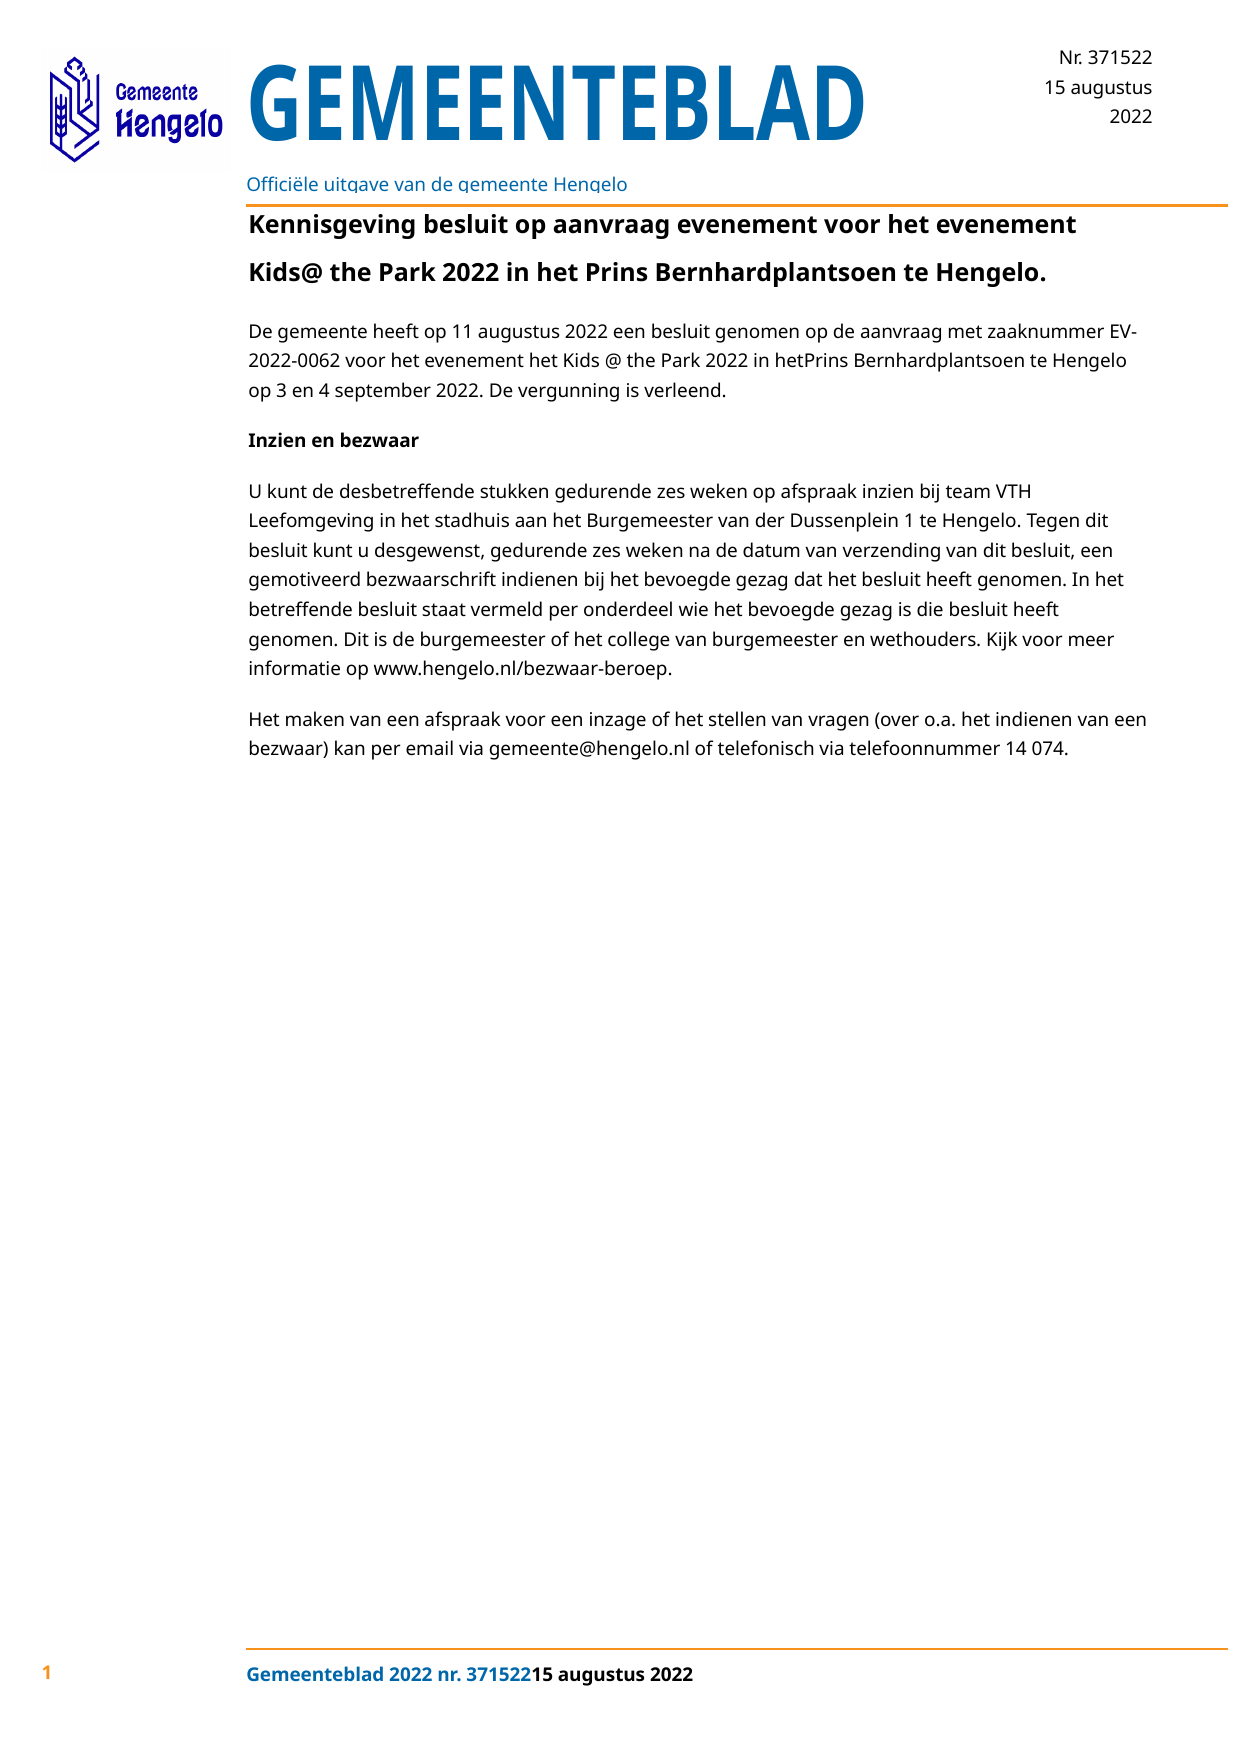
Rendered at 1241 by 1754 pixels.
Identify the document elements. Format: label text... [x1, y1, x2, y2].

text Kennisgeving besluit op aanvraag evenement voor het evenement Kids@ the Park 2022 in het Prins Bernhardplantsoen te Hengelo. [248, 207, 1152, 288]
text Inzien en bezwaar [248, 427, 1152, 453]
text De gemeente heeft op 11 augustus 2022 een besluit genomen op de aanvraag met zaaknummer EV-2022-0062 voor het evenement het Kids @ the Park 2022 in hetPrins Bernhardplantsoen te Hengelo op 3 en 4 september 2022. De vergunning is verleend. [248, 318, 1152, 403]
text U kunt de desbetreffende stukken gedurende zes weken op afspraak inzien bij team VTH Leefomgeving in het stadhuis aan het Burgemeester van der Dussenplein 1 te Hengelo. Tegen dit besluit kunt u desgewenst, gedurende zes weken na de datum van verzending van dit besluit, een gemotiveerd bezwaarschrift indienen bij het bevoegde gezag dat het besluit heeft genomen. In het betreffende besluit staat vermeld per onderdeel wie het bevoegde gezag is die besluit heeft genomen. Dit is de burgemeester of het college van burgemeester en wethouders. Kijk voor meer informatie op www.hengelo.nl/bezwaar-beroep. [248, 478, 1152, 681]
picture [41, 47, 231, 172]
text Het maken van een afspraak voor een inzage of het stellen van vragen (over o.a. het indienen van een bezwaar) kan per email via gemeente@hengelo.nl of telefonisch via telefoonnummer 14 074. [248, 706, 1152, 761]
